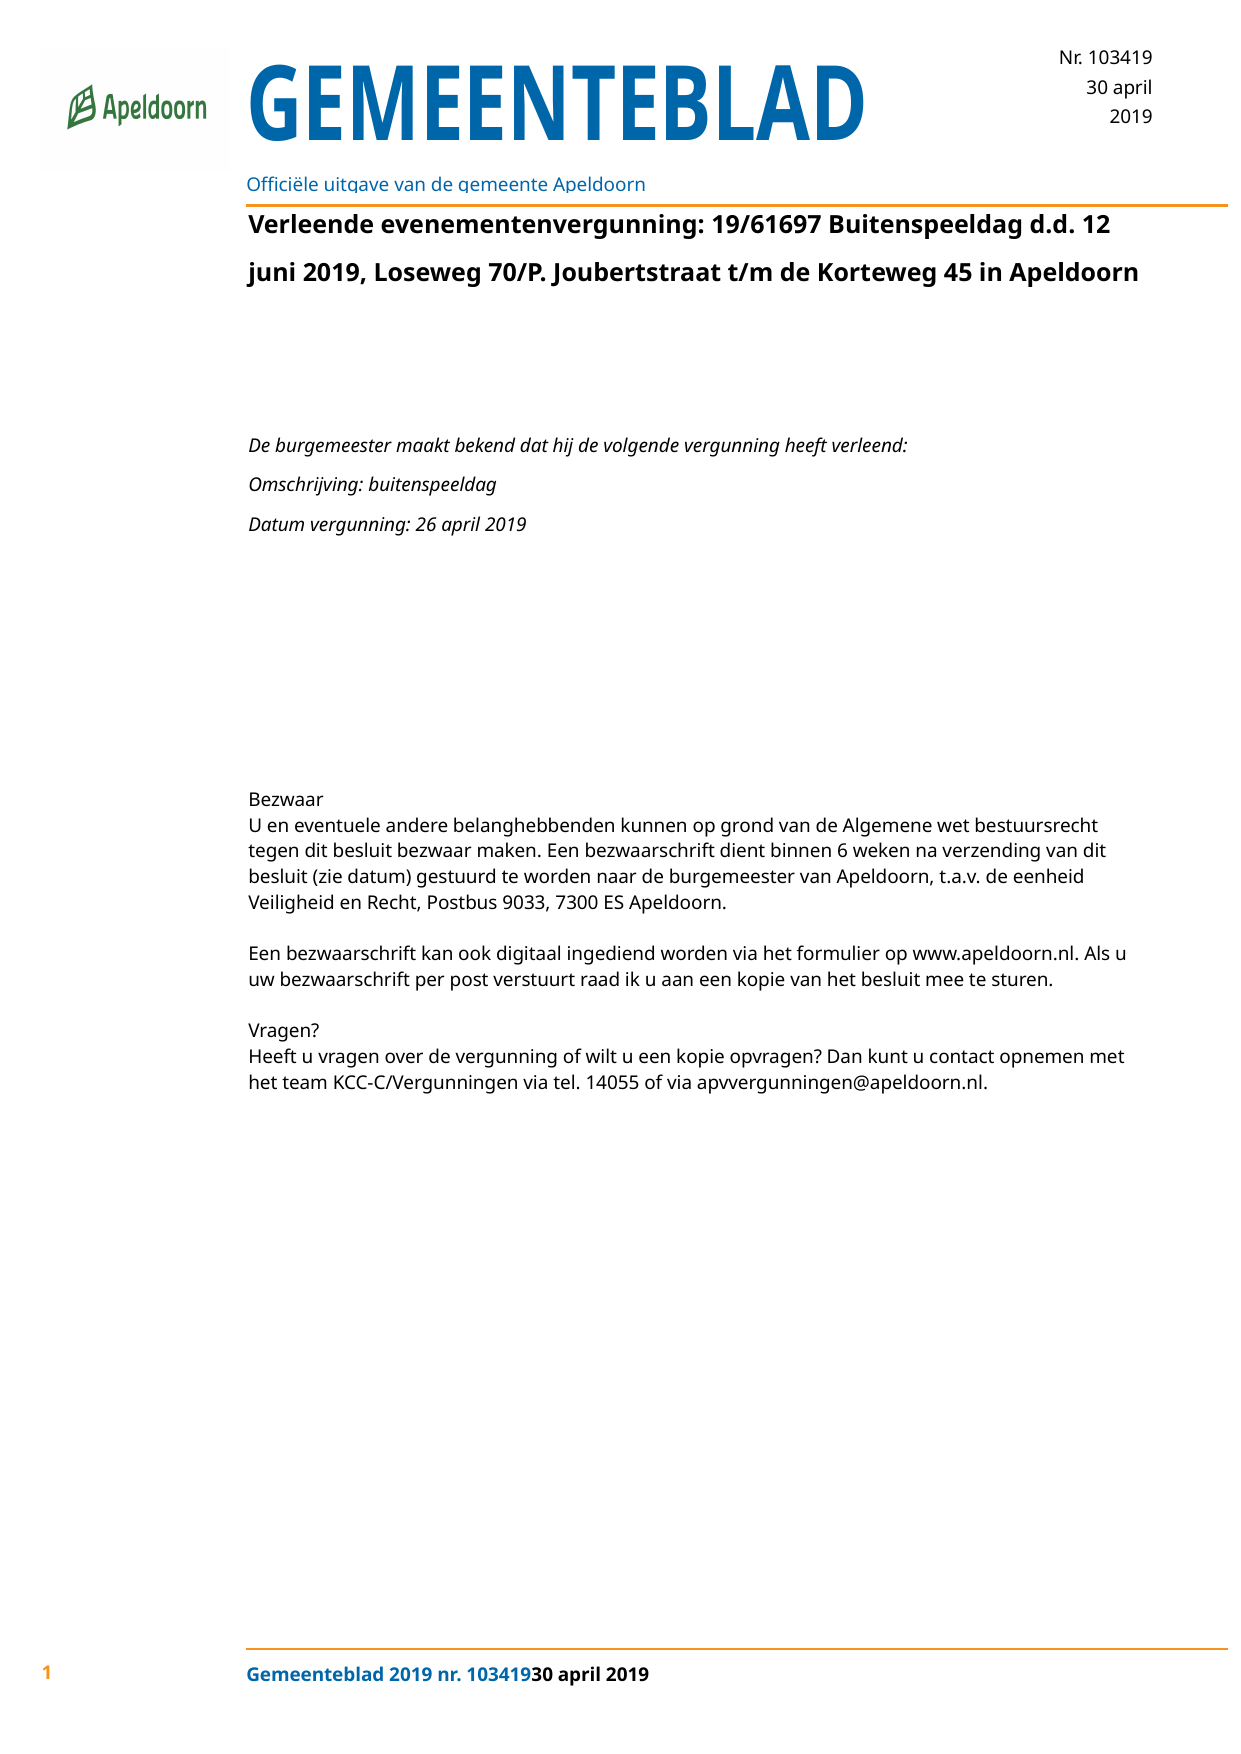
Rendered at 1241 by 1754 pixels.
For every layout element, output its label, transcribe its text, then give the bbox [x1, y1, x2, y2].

text Omschrijving: buitenspeeldag [248, 472, 1152, 497]
text U en eventuele andere belanghebbenden kunnen op grond van de Algemene wet bestuursrecht tegen dit besluit bezwaar maken. Een bezwaarschrift dient binnen 6 weken na verzending van dit besluit (zie datum) gestuurd te worden naar de burgemeester van Apeldoorn, t.a.v. de eenheid Veiligheid en Recht, Postbus 9033, 7300 ES Apeldoorn. [248, 812, 1152, 915]
text De burgemeester maakt bekend dat hij de volgende vergunning heeft verleend: [248, 432, 1152, 458]
text Datum vergunning: 26 april 2019 [248, 511, 1152, 537]
text Verleende evenementenvergunning: 19/61697 Buitenspeeldag d.d. 12 juni 2019, Loseweg 70/P. Joubertstraat t/m de Korteweg 45 in Apeldoorn [248, 207, 1152, 288]
text Vragen? [248, 1018, 1152, 1043]
text Heeft u vragen over de vergunning of wilt u een kopie opvragen? Dan kunt u contact opnemen met het team KCC-C/Vergunningen via tel. 14055 of via apvvergunningen@apeldoorn.nl. [248, 1043, 1152, 1095]
text Een bezwaarschrift kan ook digitaal ingediend worden via het formulier op www.apeldoorn.nl. Als u uw bezwaarschrift per post verstuurt raad ik u aan een kopie van het besluit mee te sturen. [248, 940, 1152, 992]
text Bezwaar [248, 786, 1152, 812]
picture [41, 47, 231, 172]
